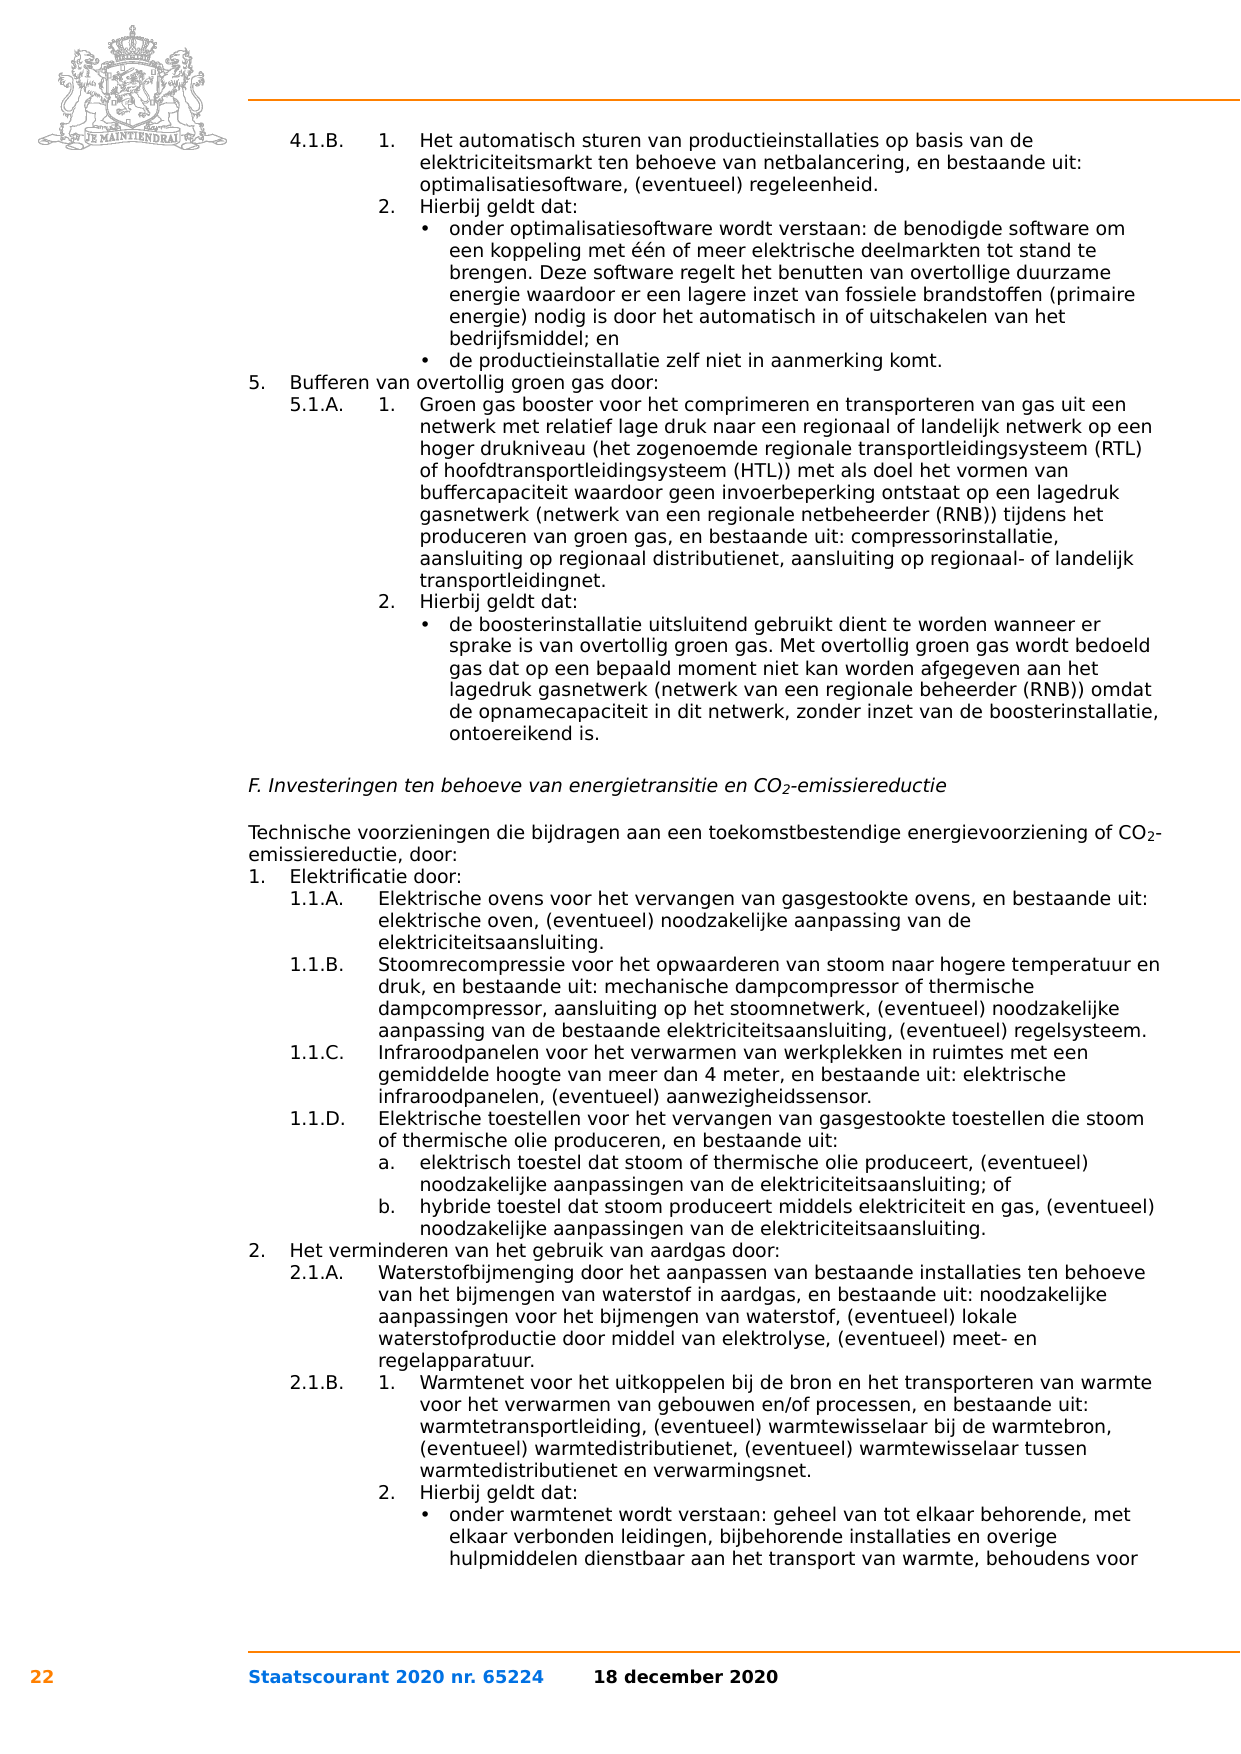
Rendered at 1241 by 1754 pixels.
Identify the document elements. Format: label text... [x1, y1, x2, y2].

text • onder warmtenet wordt verstaan: geheel van tot elkaar behorende, met elkaar verbonden leidingen, bijbehorende installaties en overige hulpmiddelen dienstbaar aan het transport van warmte, behoudens voor [419, 1504, 1163, 1569]
text 2. Hierbij geldt dat: [378, 1482, 1163, 1504]
text Technische voorzieningen die bijdragen aan een toekomstbestendige energievoorziening of CO2-emissiereductie, door: [248, 822, 1163, 866]
text 2.1.A. Waterstofbijmenging door het aanpassen van bestaande installaties ten behoeve van het bijmengen van waterstof in aardgas, en bestaande uit: noodzakelijke aanpassingen voor het bijmengen van waterstof, (eventueel) lokale waterstofproductie door middel van elektrolyse, (eventueel) meet- en regelapparatuur. [289, 1262, 1163, 1372]
text • de boosterinstallatie uitsluitend gebruikt dient te worden wanneer er sprake is van overtollig groen gas. Met overtollig groen gas wordt bedoeld gas dat op een bepaald moment niet kan worden afgegeven aan het lagedruk gasnetwerk (netwerk van een regionale beheerder (RNB)) omdat de opnamecapaciteit in dit netwerk, zonder inzet van de boosterinstallatie, ontoereikend is. [419, 613, 1163, 745]
text 1.1.B. Stoomrecompressie voor het opwaarderen van stoom naar hogere temperatuur en druk, en bestaande uit: mechanische dampcompressor of thermische dampcompressor, aansluiting op het stoomnetwerk, (eventueel) noodzakelijke aanpassing van de bestaande elektriciteitsaansluiting, (eventueel) regelsysteem. [289, 954, 1163, 1042]
text • de productieinstallatie zelf niet in aanmerking komt. [419, 350, 1163, 372]
text 5. Bufferen van overtollig groen gas door: [248, 372, 1163, 394]
text b. hybride toestel dat stoom produceert middels elektriciteit en gas, (eventueel) noodzakelijke aanpassingen van de elektriciteitsaansluiting. [378, 1196, 1163, 1240]
text 1.1.D. Elektrische toestellen voor het vervangen van gasgestookte toestellen die stoom of thermische olie produceren, en bestaande uit: [289, 1108, 1163, 1152]
text 1.1.A. Elektrische ovens voor het vervangen van gasgestookte ovens, en bestaande uit: elektrische oven, (eventueel) noodzakelijke aanpassing van de elektriciteitsaansluiting. [289, 888, 1163, 954]
text • onder optimalisatiesoftware wordt verstaan: de benodigde software om een koppeling met één of meer elektrische deelmarkten tot stand te brengen. Deze software regelt het benutten van overtollige duurzame energie waardoor er een lagere inzet van fossiele brandstoffen (primaire energie) nodig is door het automatisch in of uitschakelen van het bedrijfsmiddel; en [419, 218, 1163, 350]
text a. elektrisch toestel dat stoom of thermische olie produceert, (eventueel) noodzakelijke aanpassingen van de elektriciteitsaansluiting; of [378, 1152, 1163, 1196]
text 1. Elektrificatie door: [248, 866, 1163, 888]
text 2. Hierbij geldt dat: [378, 591, 1163, 613]
text 4.1.B. 1. Het automatisch sturen van productieinstallaties op basis van de elektriciteitsmarkt ten behoeve van netbalancering, en bestaande uit: optimalisatiesoftware, (eventueel) regeleenheid. [289, 130, 1163, 196]
text 1.1.C. Infraroodpanelen voor het verwarmen van werkplekken in ruimtes met een gemiddelde hoogte van meer dan 4 meter, en bestaande uit: elektrische infraroodpanelen, (eventueel) aanwezigheidssensor. [289, 1042, 1163, 1108]
text 5.1.A. 1. Groen gas booster voor het comprimeren en transporteren van gas uit een netwerk met relatief lage druk naar een regionaal of landelijk netwerk op een hoger drukniveau (het zogenoemde regionale transportleidingsysteem (RTL) of hoofdtransportleidingsysteem (HTL)) met als doel het vormen van buffercapaciteit waardoor geen invoerbeperking ontstaat op een lagedruk gasnetwerk (netwerk van een regionale netbeheerder (RNB)) tijdens het produceren van groen gas, en bestaande uit: compressorinstallatie, aansluiting op regionaal distributienet, aansluiting op regionaal- of landelijk transportleidingnet. [289, 394, 1163, 591]
text 2. Het verminderen van het gebruik van aardgas door: [248, 1240, 1163, 1262]
text 2. Hierbij geldt dat: [378, 196, 1163, 218]
subtitle F. Investeringen ten behoeve van energietransitie en CO2-emissiereductie [248, 775, 1163, 797]
picture [38, 25, 227, 150]
text 2.1.B. 1. Warmtenet voor het uitkoppelen bij de bron en het transporteren van warmte voor het verwarmen van gebouwen en/of processen, en bestaande uit: warmtetransportleiding, (eventueel) warmtewisselaar bij de warmtebron, (eventueel) warmtedistributienet, (eventueel) warmtewisselaar tussen warmtedistributienet en verwarmingsnet. [289, 1372, 1163, 1482]
